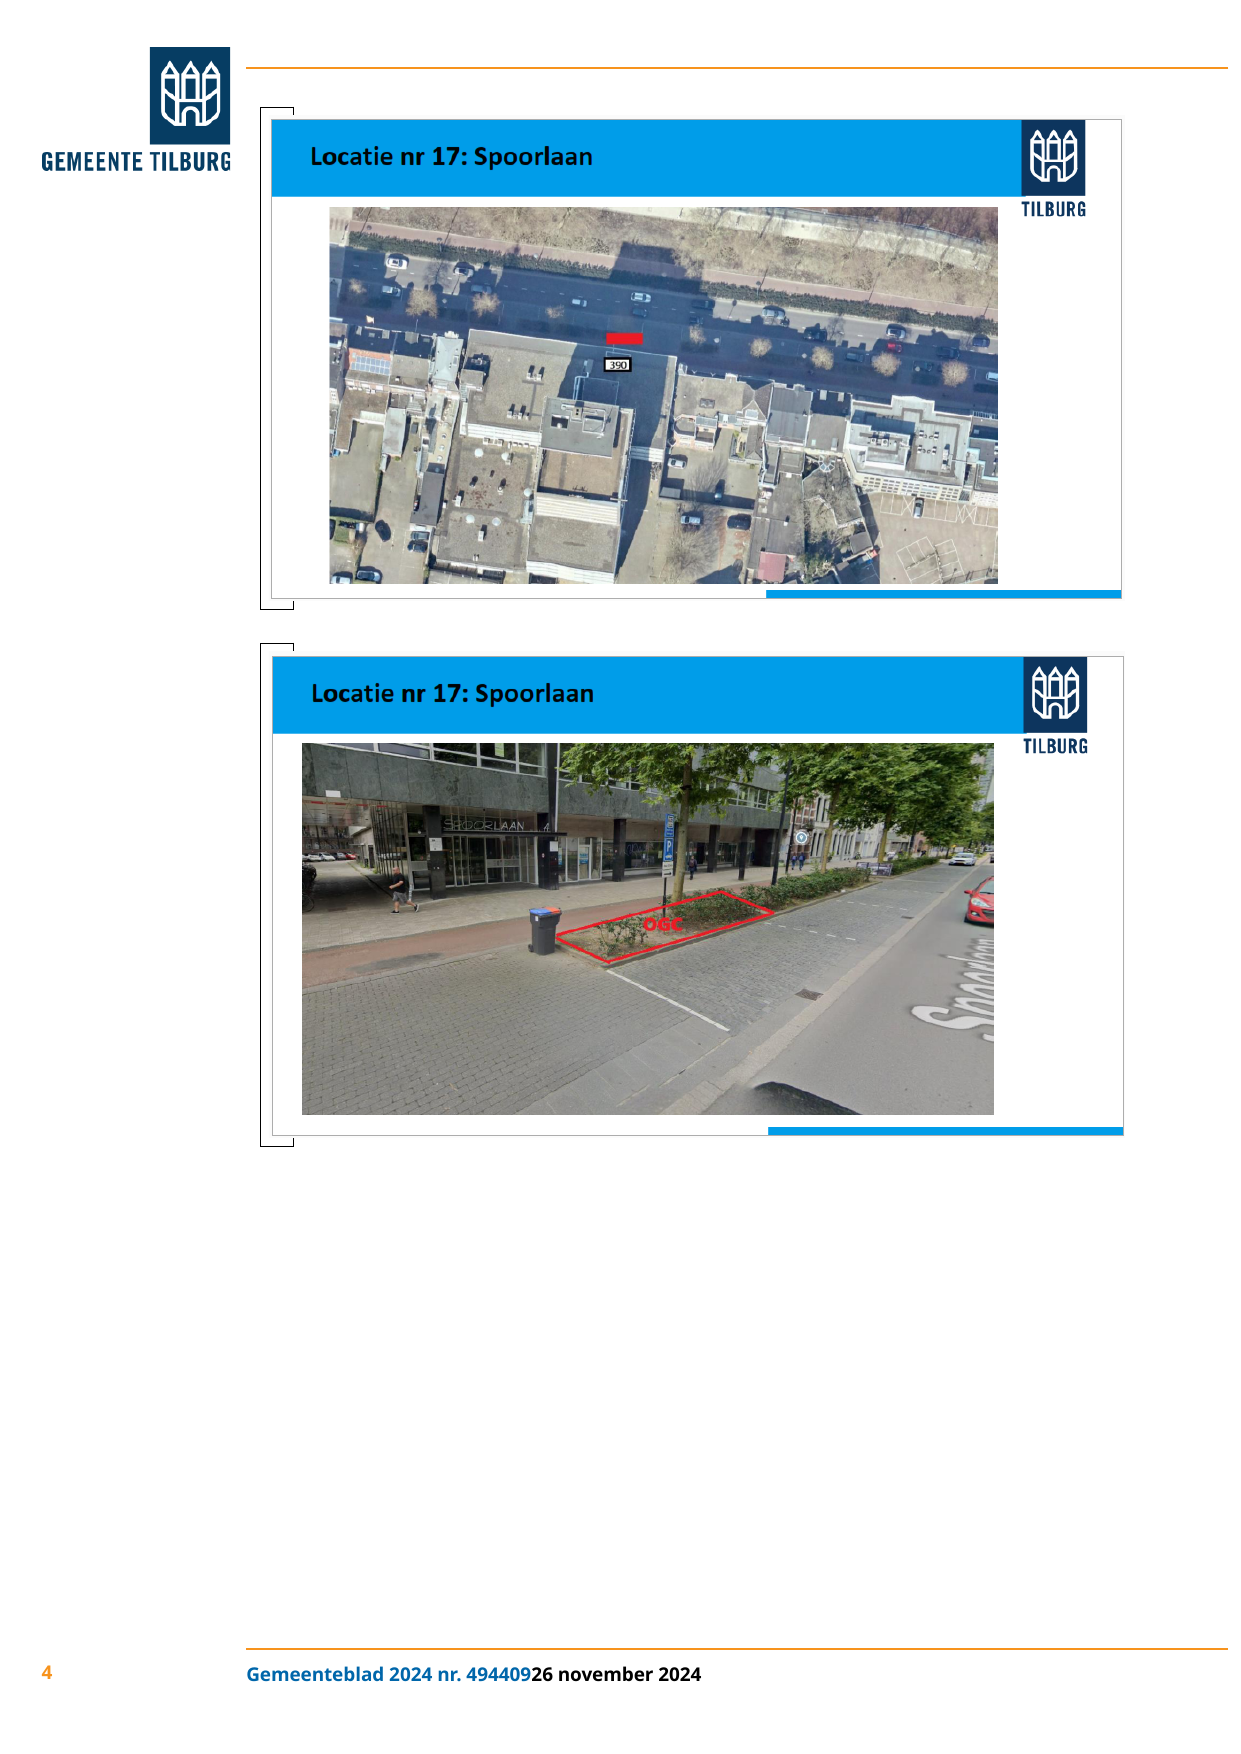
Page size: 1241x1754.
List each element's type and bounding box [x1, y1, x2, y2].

picture [41, 47, 231, 172]
picture [268, 651, 1125, 1138]
picture [268, 115, 1125, 601]
